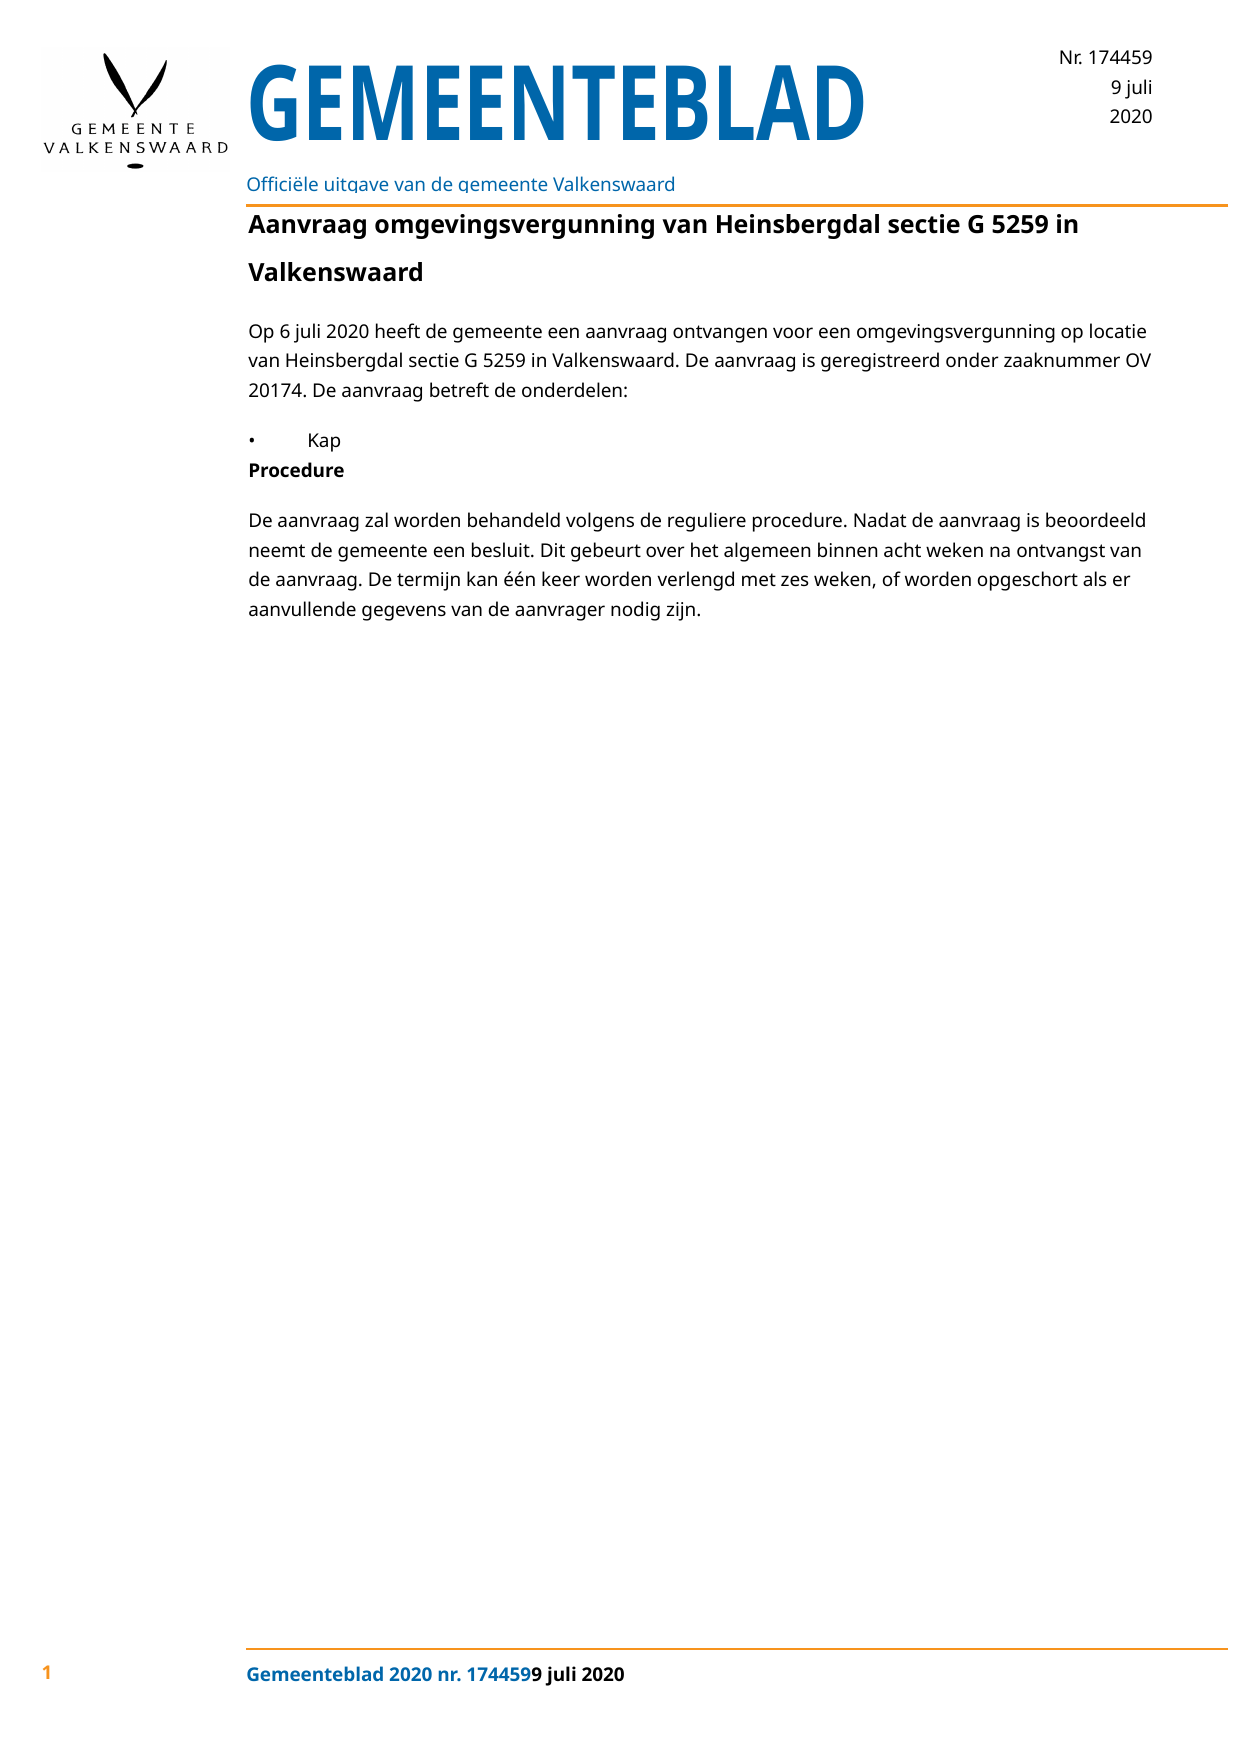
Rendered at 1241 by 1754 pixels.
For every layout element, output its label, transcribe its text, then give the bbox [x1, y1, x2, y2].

text Op 6 juli 2020 heeft de gemeente een aanvraag ontvangen voor een omgevingsvergunning op locatie van Heinsbergdal sectie G 5259 in Valkenswaard. De aanvraag is geregistreerd onder zaaknummer OV 20174. De aanvraag betreft de onderdelen: [248, 318, 1152, 403]
picture [41, 47, 231, 172]
text Aanvraag omgevingsvergunning van Heinsbergdal sectie G 5259 in Valkenswaard [248, 207, 1152, 288]
list Kap [248, 427, 1152, 453]
text Procedure [248, 457, 1152, 483]
text De aanvraag zal worden behandeld volgens de reguliere procedure. Nadat de aanvraag is beoordeeld neemt de gemeente een besluit. Dit gebeurt over het algemeen binnen acht weken na ontvangst van de aanvraag. De termijn kan één keer worden verlengd met zes weken, of worden opgeschort als er aanvullende gegevens van de aanvrager nodig zijn. [248, 507, 1152, 622]
